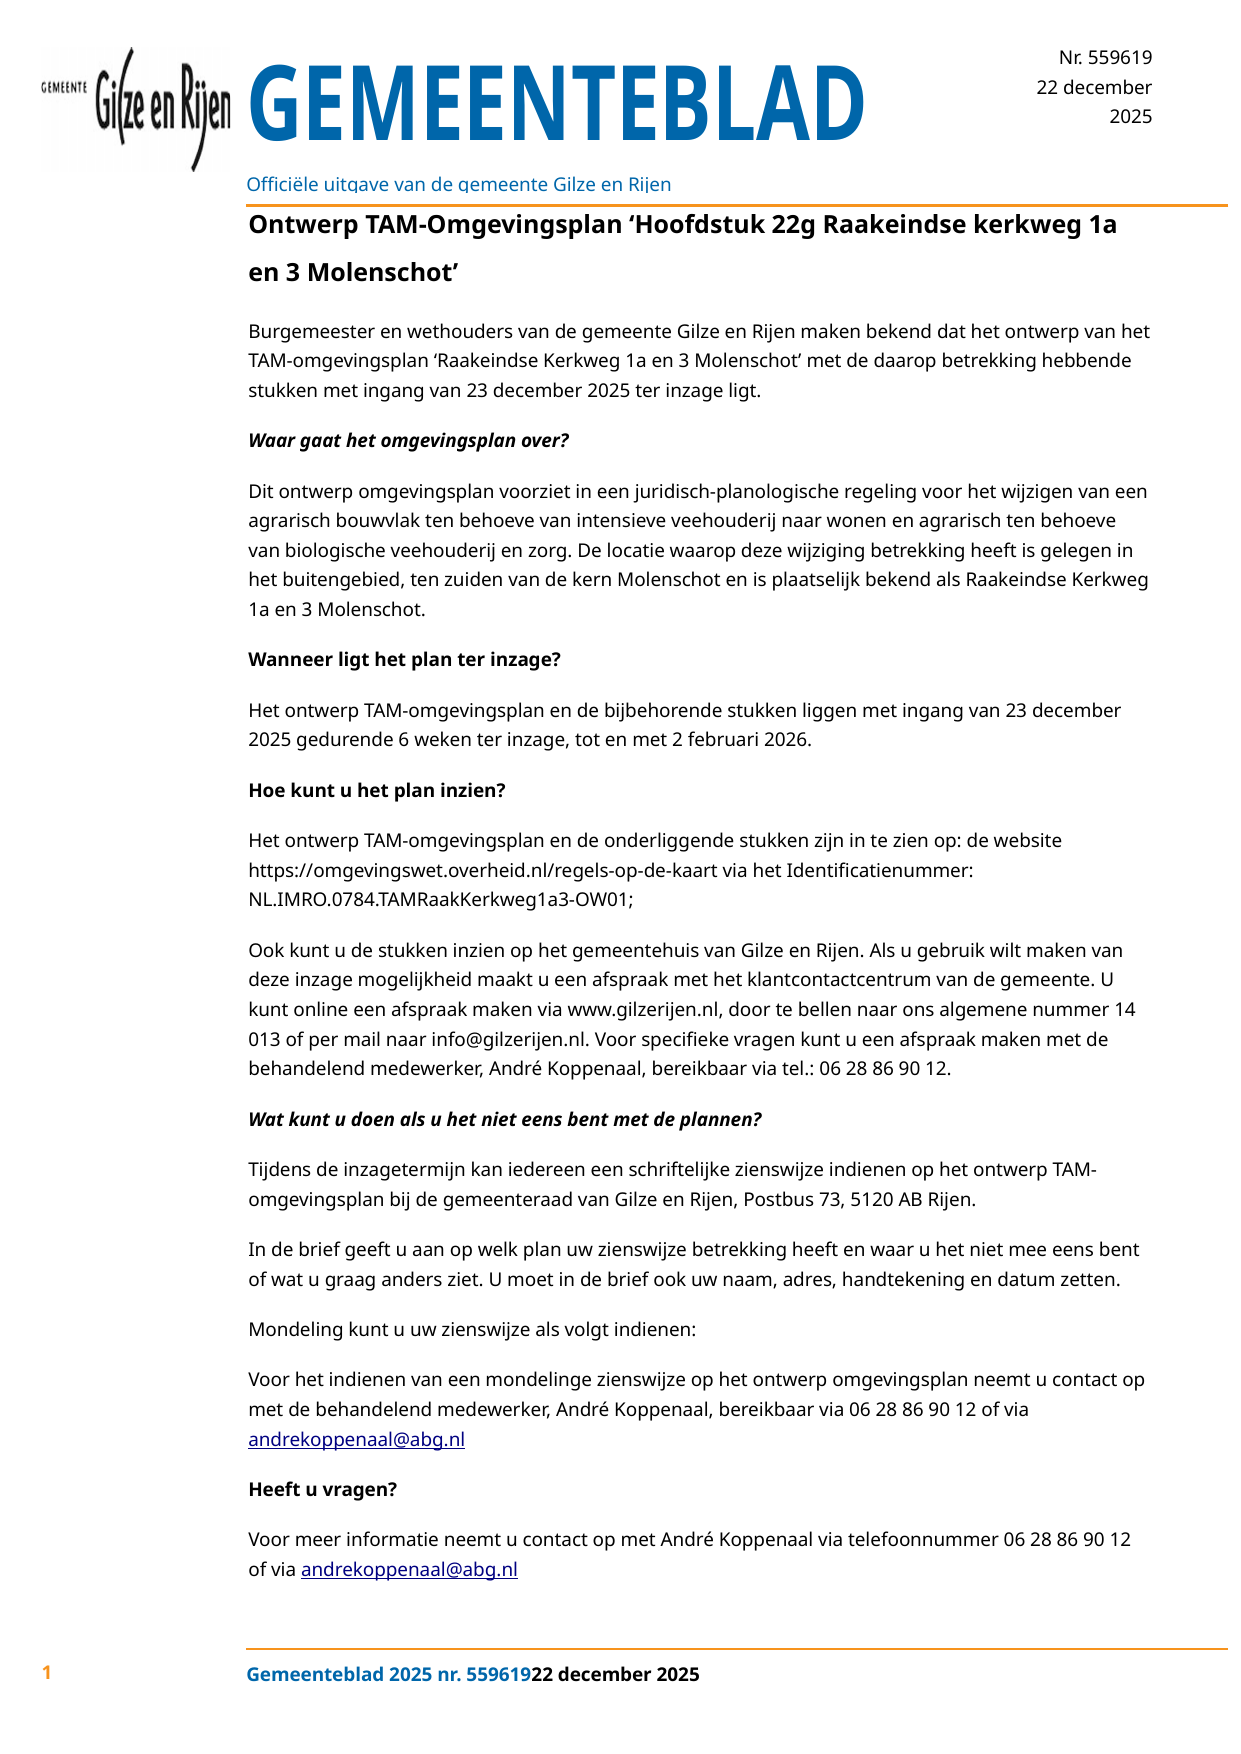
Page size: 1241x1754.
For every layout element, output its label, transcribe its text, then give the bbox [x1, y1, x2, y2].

text Tijdens de inzagetermijn kan iedereen een schriftelijke zienswijze indienen op het ontwerp TAM-omgevingsplan bij de gemeenteraad van Gilze en Rijen, Postbus 73, 5120 AB Rijen. [248, 1156, 1152, 1212]
text Het ontwerp TAM-omgevingsplan en de onderliggende stukken zijn in te zien op: de website https://omgevingswet.overheid.nl/regels-op-de-kaart via het Identificatienummer: NL.IMRO.0784.TAMRaakKerkweg1a3-OW01; [248, 827, 1152, 912]
text Ook kunt u de stukken inzien op het gemeentehuis van Gilze en Rijen. Als u gebruik wilt maken van deze inzage mogelijkheid maakt u een afspraak met het klantcontactcentrum van de gemeente. U kunt online een afspraak maken via www.gilzerijen.nl, door te bellen naar ons algemene nummer 14 013 of per mail naar info@gilzerijen.nl. Voor specifieke vragen kunt u een afspraak maken met de behandelend medewerker, André Koppenaal, bereikbaar via tel.: 06 28 86 90 12. [248, 937, 1152, 1081]
text Voor het indienen van een mondelinge zienswijze op het ontwerp omgevingsplan neemt u contact op met de behandelend medewerker, André Koppenaal, bereikbaar via 06 28 86 90 12 of via andrekoppenaal@abg.nl [248, 1367, 1152, 1452]
text Mondeling kunt u uw zienswijze als volgt indienen: [248, 1316, 1152, 1342]
text Voor meer informatie neemt u contact op met André Koppenaal via telefoonnummer 06 28 86 90 12 of via andrekoppenaal@abg.nl [248, 1527, 1152, 1582]
text Waar gaat het omgevingsplan over? [248, 427, 1152, 453]
text Heeft u vragen? [248, 1476, 1152, 1502]
text In de brief geeft u aan op welk plan uw zienswijze betrekking heeft en waar u het niet mee eens bent of wat u graag anders ziet. U moet in de brief ook uw naam, adres, handtekening en datum zetten. [248, 1236, 1152, 1292]
text Ontwerp TAM-Omgevingsplan ‘Hoofdstuk 22g Raakeindse kerkweg 1a en 3 Molenschot’ [248, 207, 1152, 288]
text Wanneer ligt het plan ter inzage? [248, 647, 1152, 672]
text Burgemeester en wethouders van de gemeente Gilze en Rijen maken bekend dat het ontwerp van het TAM-omgevingsplan ‘Raakeindse Kerkweg 1a en 3 Molenschot’ met de daarop betrekking hebbende stukken met ingang van 23 december 2025 ter inzage ligt. [248, 318, 1152, 403]
text Dit ontwerp omgevingsplan voorziet in een juridisch-planologische regeling voor het wijzigen van een agrarisch bouwvlak ten behoeve van intensieve veehouderij naar wonen en agrarisch ten behoeve van biologische veehouderij en zorg. De locatie waarop deze wijziging betrekking heeft is gelegen in het buitengebied, ten zuiden van de kern Molenschot en is plaatselijk bekend als Raakeindse Kerkweg 1a en 3 Molenschot. [248, 478, 1152, 622]
text Het ontwerp TAM-omgevingsplan en de bijbehorende stukken liggen met ingang van 23 december 2025 gedurende 6 weken ter inzage, tot en met 2 februari 2026. [248, 697, 1152, 752]
text Wat kunt u doen als u het niet eens bent met de plannen? [248, 1106, 1152, 1132]
picture [41, 47, 231, 172]
text Hoe kunt u het plan inzien? [248, 777, 1152, 803]
